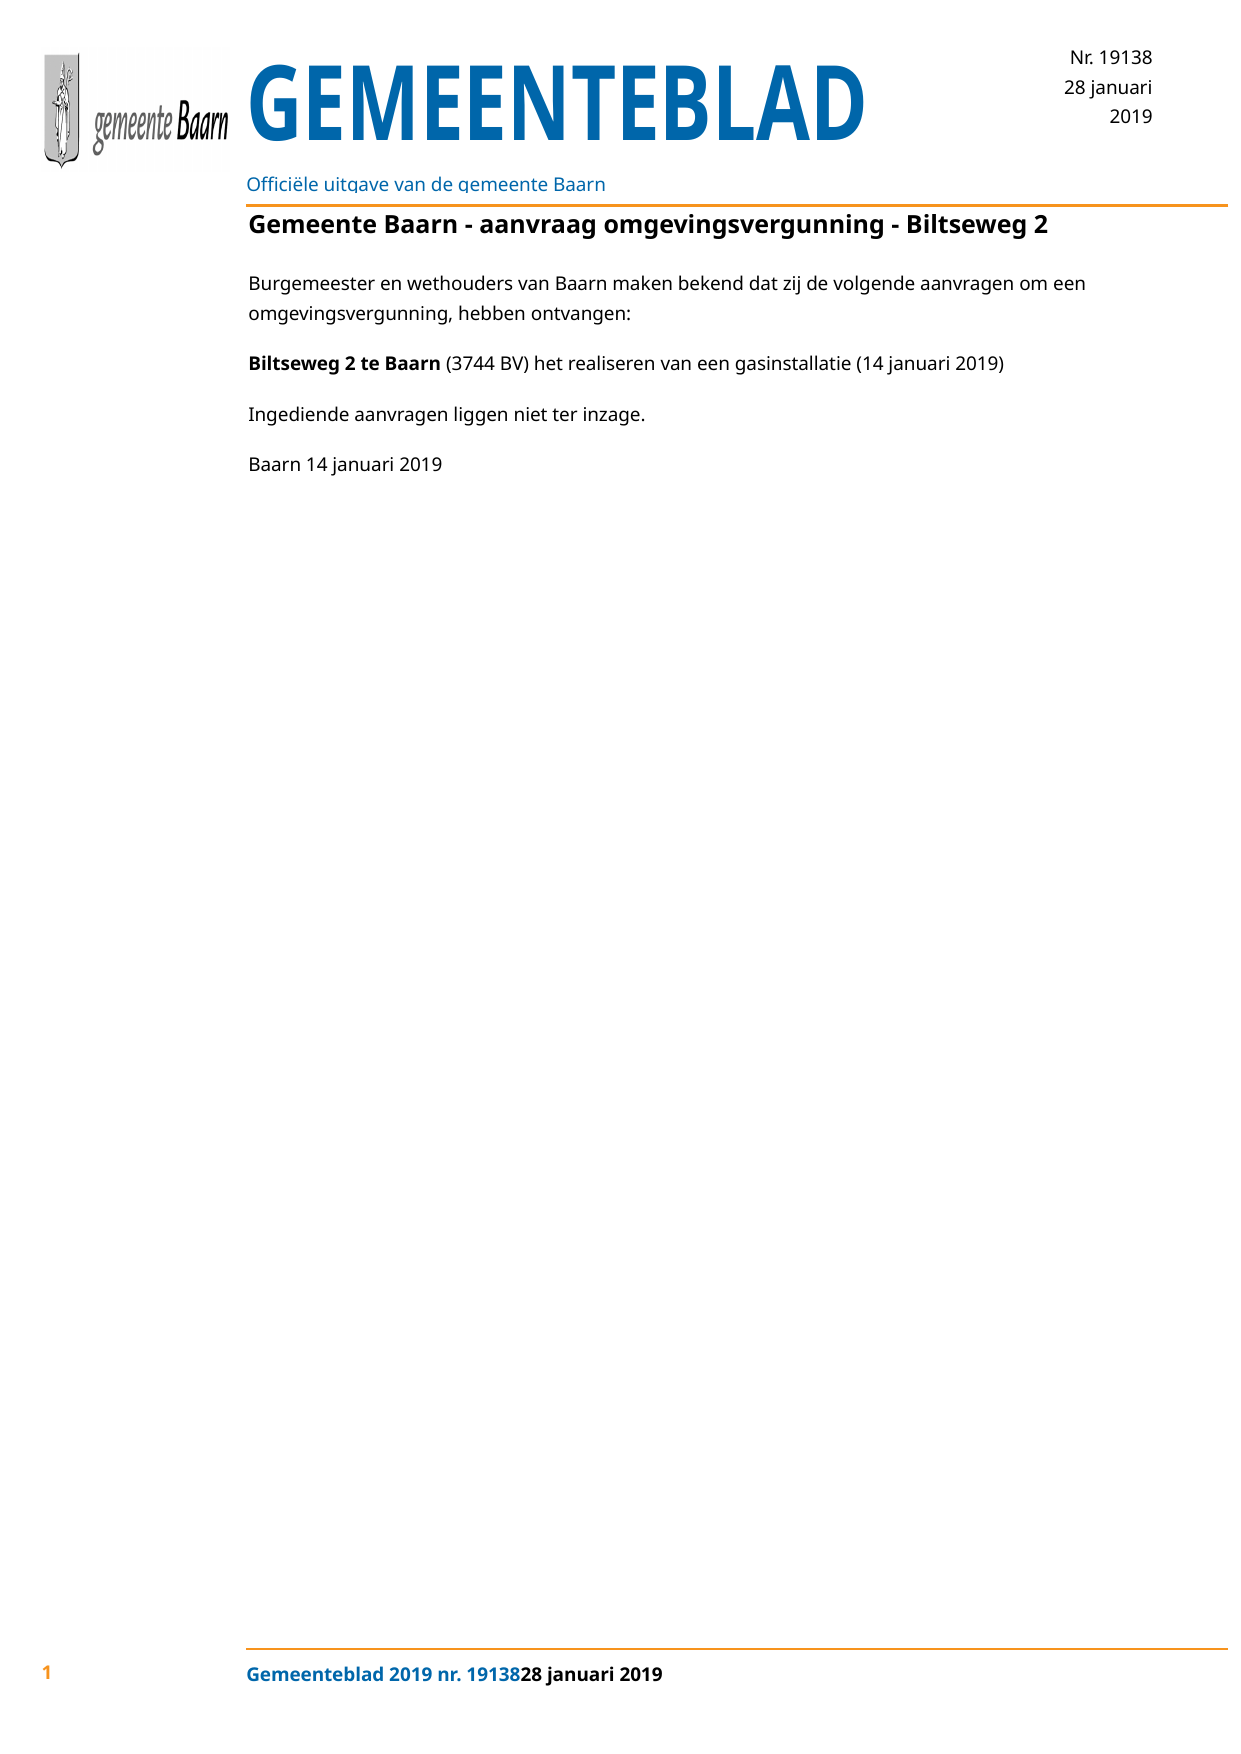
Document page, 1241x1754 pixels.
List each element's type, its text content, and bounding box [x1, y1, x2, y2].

picture [41, 47, 231, 172]
text Biltseweg 2 te Baarn (3744 BV) het realiseren van een gasinstallatie (14 januari 2019) [248, 350, 1152, 376]
text Burgemeester en wethouders van Baarn maken bekend dat zij de volgende aanvragen om een omgevingsvergunning, hebben ontvangen: [248, 270, 1152, 326]
text Gemeente Baarn - aanvraag omgevingsvergunning - Biltseweg 2 [248, 207, 1152, 241]
text Ingediende aanvragen liggen niet ter inzage. [248, 401, 1152, 426]
text Baarn 14 januari 2019 [248, 451, 1152, 477]
